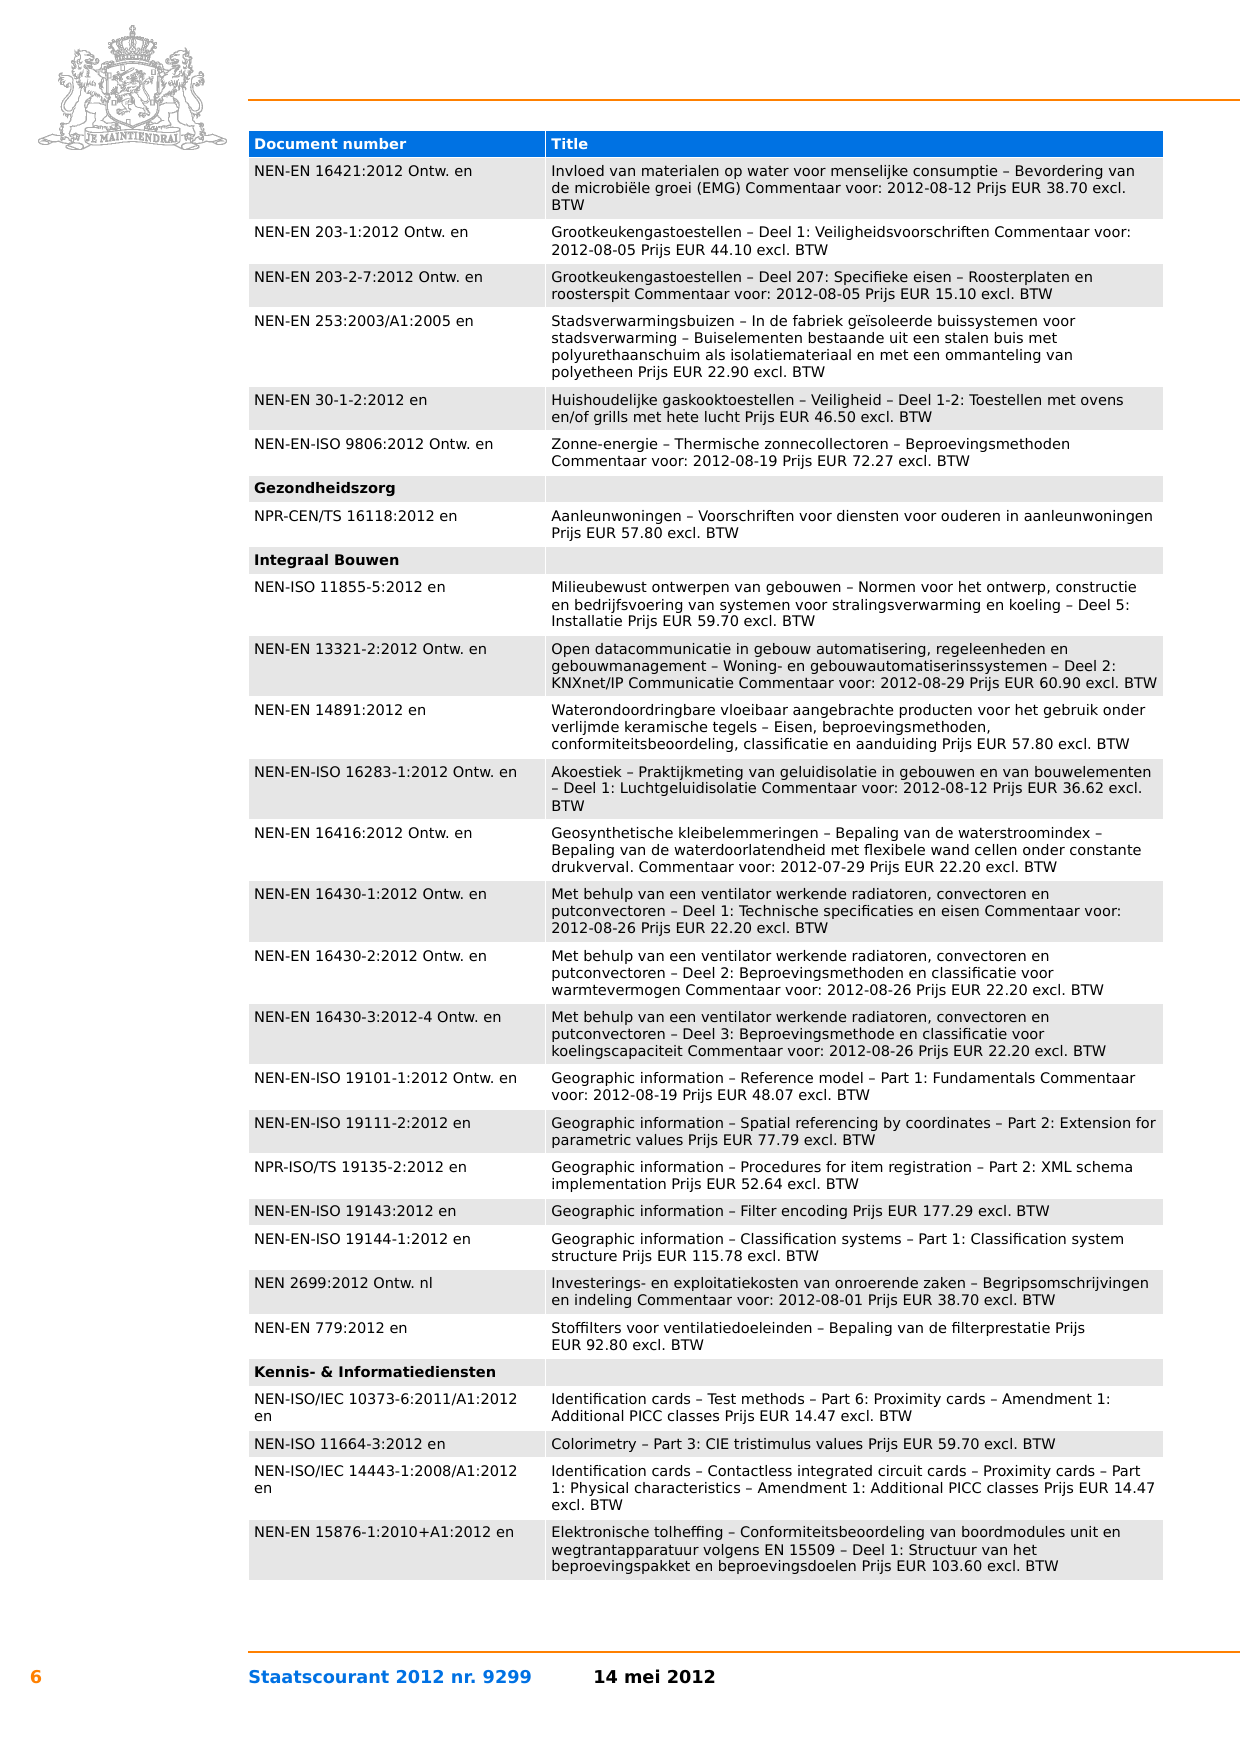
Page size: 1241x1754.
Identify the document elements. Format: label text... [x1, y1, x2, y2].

table_cell NEN-ISO/IEC 14443-1:2008/A1:2012 en [249, 1458, 545, 1519]
table_cell NEN-EN-ISO 19144-1:2012 en [249, 1226, 545, 1269]
table_cell Milieubewust ontwerpen van gebouwen – Normen voor het ontwerp, constructie en bedrijfsvoering van systemen voor stralingsverwarming en koeling – Deel 5: Installatie Prijs EUR 59.70 excl. BTW [546, 575, 1163, 635]
table_cell Gezondheidszorg [249, 476, 545, 502]
table_cell NEN-ISO 11855-5:2012 en [249, 575, 545, 635]
table_cell Geographic information – Classification systems – Part 1: Classification system structure Prijs EUR 115.78 excl. BTW [546, 1226, 1163, 1269]
table_header Document number [249, 131, 545, 157]
table_cell NEN-EN 779:2012 en [249, 1315, 545, 1358]
table_cell Identification cards – Test methods – Part 6: Proximity cards – Amendment 1: Additional PICC classes Prijs EUR 14.47 excl. BTW [546, 1387, 1163, 1430]
table_cell Grootkeukengastoestellen – Deel 1: Veiligheidsvoorschriften Commentaar voor: 2012-08-05 Prijs EUR 44.10 excl. BTW [546, 220, 1163, 263]
table_cell Geographic information – Spatial referencing by coordinates – Part 2: Extension for parametric values Prijs EUR 77.79 excl. BTW [546, 1110, 1163, 1153]
table_cell Geosynthetische kleibelemmeringen – Bepaling van de waterstroomindex – Bepaling van de waterdoorlatendheid met flexibele wand cellen onder constante drukverval. Commentaar voor: 2012-07-29 Prijs EUR 22.20 excl. BTW [546, 820, 1163, 880]
table_cell [546, 1359, 1163, 1386]
table_cell NEN-EN 16421:2012 Ontw. en [249, 158, 545, 219]
table_cell NEN-EN 16430-3:2012-4 Ontw. en [249, 1004, 545, 1064]
table_cell Identification cards – Contactless integrated circuit cards – Proximity cards – Part 1: Physical characteristics – Amendment 1: Additional PICC classes Prijs EUR 14.47 excl. BTW [546, 1458, 1163, 1519]
table_cell Invloed van materialen op water voor menselijke consumptie – Bevordering van de microbiële groei (EMG) Commentaar voor: 2012-08-12 Prijs EUR 38.70 excl. BTW [546, 158, 1163, 219]
table_cell Met behulp van een ventilator werkende radiatoren, convectoren en putconvectoren – Deel 2: Beproevingsmethoden en classificatie voor warmtevermogen Commentaar voor: 2012-08-26 Prijs EUR 22.20 excl. BTW [546, 943, 1163, 1003]
table_cell Akoestiek – Praktijkmeting van geluidisolatie in gebouwen en van bouwelementen – Deel 1: Luchtgeluidisolatie Commentaar voor: 2012-08-12 Prijs EUR 36.62 excl. BTW [546, 759, 1163, 819]
table_cell Waterondoordringbare vloeibaar aangebrachte producten voor het gebruik onder verlijmde keramische tegels – Eisen, beproevingsmethoden, conformiteitsbeoordeling, classificatie en aanduiding Prijs EUR 57.80 excl. BTW [546, 698, 1163, 758]
table_cell NEN-EN 16416:2012 Ontw. en [249, 820, 545, 880]
table_cell Grootkeukengastoestellen – Deel 207: Specifieke eisen – Roosterplaten en roosterspit Commentaar voor: 2012-08-05 Prijs EUR 15.10 excl. BTW [546, 264, 1163, 307]
table_cell Open datacommunicatie in gebouw automatisering, regeleenheden en gebouwmanagement – Woning- en gebouwautomatiserinssystemen – Deel 2: KNXnet/IP Communicatie Commentaar voor: 2012-08-29 Prijs EUR 60.90 excl. BTW [546, 636, 1163, 696]
table_cell NEN-ISO/IEC 10373-6:2011/A1:2012 en [249, 1387, 545, 1430]
table_cell [546, 547, 1163, 574]
table_cell Stoffilters voor ventilatiedoeleinden – Bepaling van de filterprestatie Prijs EUR 92.80 excl. BTW [546, 1315, 1163, 1358]
picture [38, 25, 227, 150]
table_cell NEN-EN 16430-1:2012 Ontw. en [249, 881, 545, 942]
table_cell Kennis- & Informatiediensten [249, 1359, 545, 1386]
table_cell NEN-EN 203-1:2012 Ontw. en [249, 220, 545, 263]
table_cell Integraal Bouwen [249, 547, 545, 574]
table_cell NEN-EN 253:2003/A1:2005 en [249, 309, 545, 386]
table_cell NEN 2699:2012 Ontw. nl [249, 1270, 545, 1314]
table_cell Huishoudelijke gaskooktoestellen – Veiligheid – Deel 1-2: Toestellen met ovens en/of grills met hete lucht Prijs EUR 46.50 excl. BTW [546, 387, 1163, 430]
table_header Title [546, 131, 1163, 157]
table_cell Colorimetry – Part 3: CIE tristimulus values Prijs EUR 59.70 excl. BTW [546, 1431, 1163, 1457]
table_cell [546, 476, 1163, 502]
table_cell NPR-ISO/TS 19135-2:2012 en [249, 1154, 545, 1198]
table_cell NEN-EN-ISO 19143:2012 en [249, 1199, 545, 1225]
table_cell Geographic information – Procedures for item registration – Part 2: XML schema implementation Prijs EUR 52.64 excl. BTW [546, 1154, 1163, 1198]
table_cell Geographic information – Filter encoding Prijs EUR 177.29 excl. BTW [546, 1199, 1163, 1225]
table_cell Met behulp van een ventilator werkende radiatoren, convectoren en putconvectoren – Deel 3: Beproevingsmethode en classificatie voor koelingscapaciteit Commentaar voor: 2012-08-26 Prijs EUR 22.20 excl. BTW [546, 1004, 1163, 1064]
table_cell NEN-EN 15876-1:2010+A1:2012 en [249, 1520, 545, 1580]
table_cell Stadsverwarmingsbuizen – In de fabriek geïsoleerde buissystemen voor stadsverwarming – Buiselementen bestaande uit een stalen buis met polyurethaanschuim als isolatiemateriaal en met een ommanteling van polyetheen Prijs EUR 22.90 excl. BTW [546, 309, 1163, 386]
table_cell NEN-EN-ISO 16283-1:2012 Ontw. en [249, 759, 545, 819]
table_cell NEN-EN-ISO 19111-2:2012 en [249, 1110, 545, 1153]
table_cell Elektronische tolheffing – Conformiteitsbeoordeling van boordmodules unit en wegtrantapparatuur volgens EN 15509 – Deel 1: Structuur van het beproevingspakket en beproevingsdoelen Prijs EUR 103.60 excl. BTW [546, 1520, 1163, 1580]
table_cell NEN-EN-ISO 19101-1:2012 Ontw. en [249, 1066, 545, 1109]
table_cell Met behulp van een ventilator werkende radiatoren, convectoren en putconvectoren – Deel 1: Technische specificaties en eisen Commentaar voor: 2012-08-26 Prijs EUR 22.20 excl. BTW [546, 881, 1163, 942]
table_cell NPR-CEN/TS 16118:2012 en [249, 503, 545, 546]
table_cell NEN-EN 14891:2012 en [249, 698, 545, 758]
table_cell NEN-EN-ISO 9806:2012 Ontw. en [249, 431, 545, 474]
table_cell NEN-EN 30-1-2:2012 en [249, 387, 545, 430]
table_cell NEN-EN 13321-2:2012 Ontw. en [249, 636, 545, 696]
table_cell Aanleunwoningen – Voorschriften voor diensten voor ouderen in aanleunwoningen Prijs EUR 57.80 excl. BTW [546, 503, 1163, 546]
table_cell NEN-ISO 11664-3:2012 en [249, 1431, 545, 1457]
table_cell NEN-EN 203-2-7:2012 Ontw. en [249, 264, 545, 307]
table_cell Investerings- en exploitatiekosten van onroerende zaken – Begripsomschrijvingen en indeling Commentaar voor: 2012-08-01 Prijs EUR 38.70 excl. BTW [546, 1270, 1163, 1314]
table_cell Zonne-energie – Thermische zonnecollectoren – Beproevingsmethoden Commentaar voor: 2012-08-19 Prijs EUR 72.27 excl. BTW [546, 431, 1163, 474]
table_cell NEN-EN 16430-2:2012 Ontw. en [249, 943, 545, 1003]
table_cell Geographic information – Reference model – Part 1: Fundamentals Commentaar voor: 2012-08-19 Prijs EUR 48.07 excl. BTW [546, 1066, 1163, 1109]
